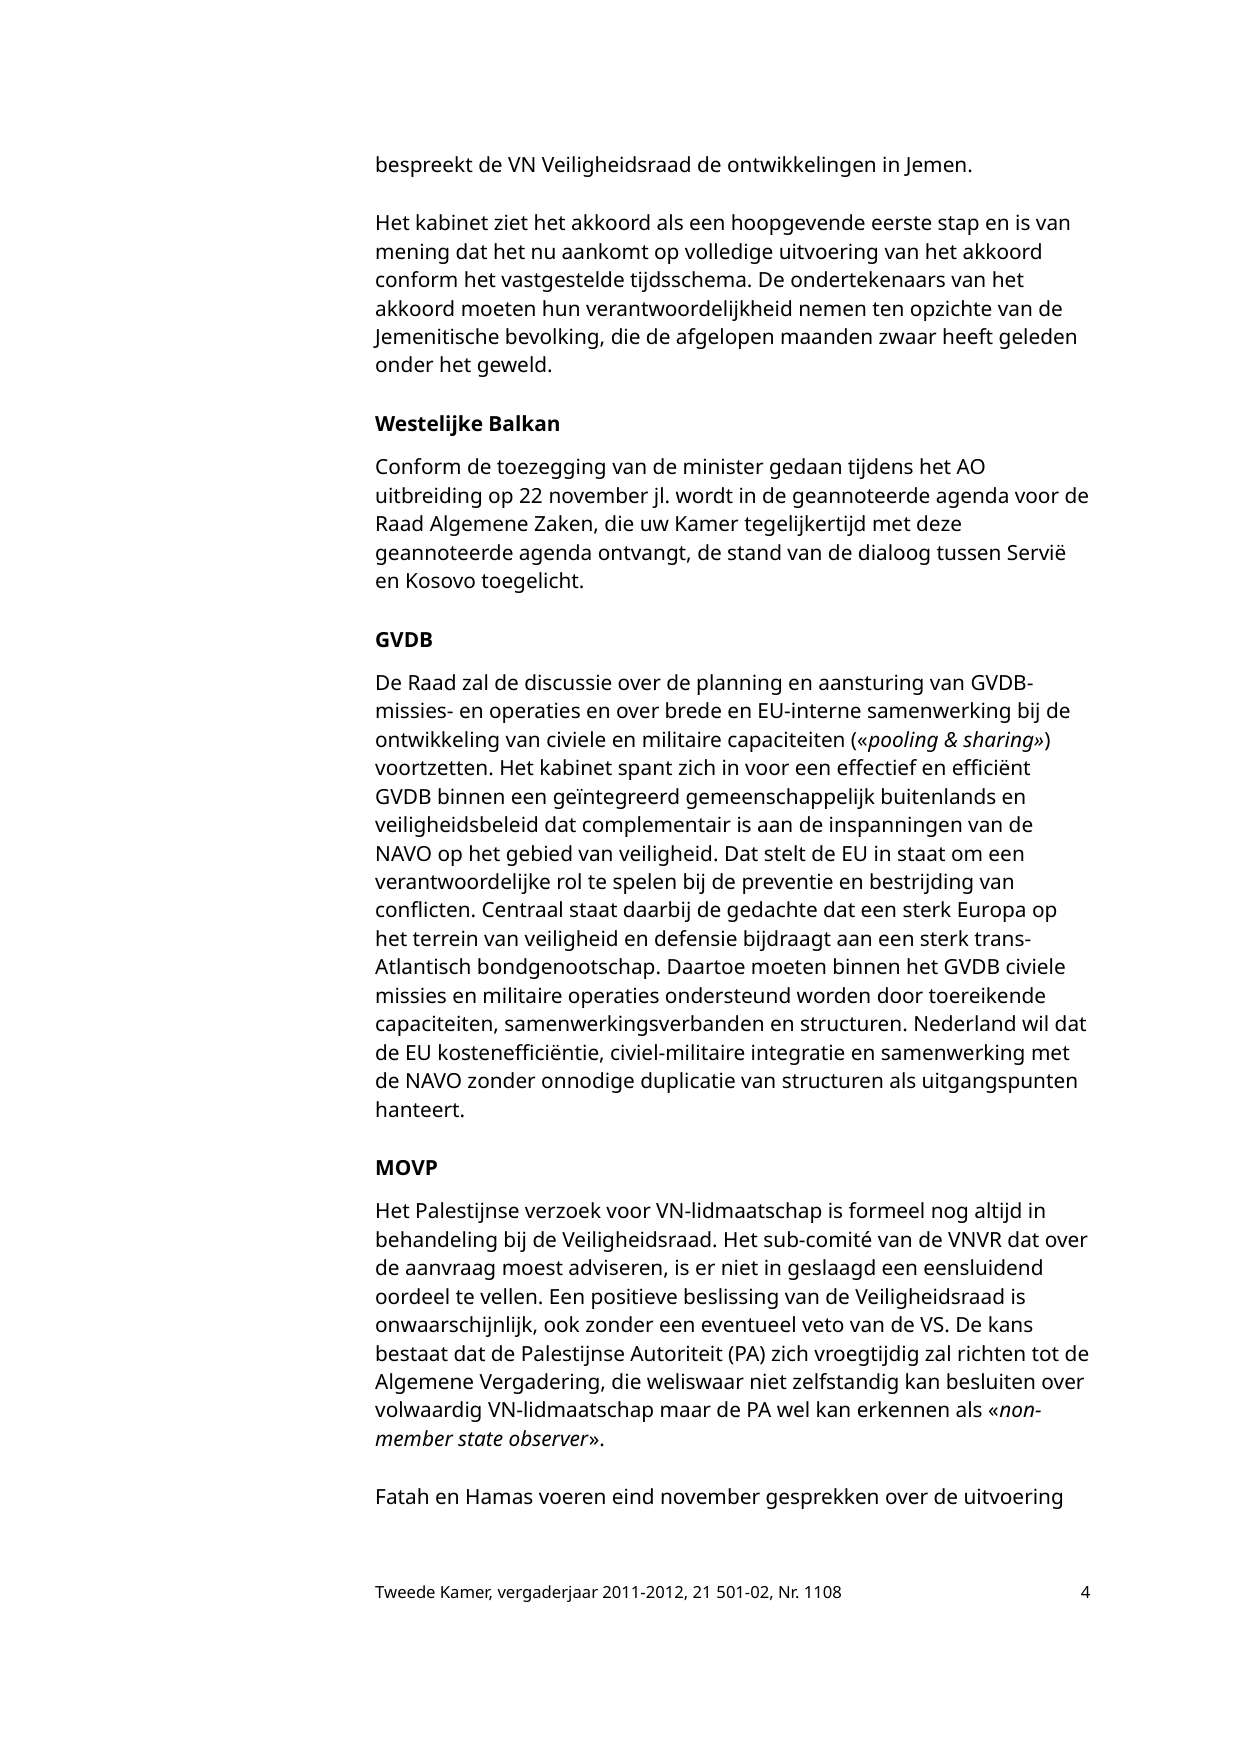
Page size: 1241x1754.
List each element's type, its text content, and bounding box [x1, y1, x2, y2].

text Fatah en Hamas voeren eind november gesprekken over de uitvoering [375, 1482, 1090, 1511]
text MOVP [375, 1153, 1090, 1182]
text bespreekt de VN Veiligheidsraad de ontwikkelingen in Jemen. [375, 150, 1090, 178]
text Het Palestijnse verzoek voor VN-lidmaatschap is formeel nog altijd in behandeling bij de Veiligheidsraad. Het sub-comité van de VNVR dat over de aanvraag moest adviseren, is er niet in geslaagd een eensluidend oordeel te vellen. Een positieve beslissing van de Veiligheidsraad is onwaarschijnlijk, ook zonder een eventueel veto van de VS. De kans bestaat dat de Palestijnse Autoriteit (PA) zich vroegtijdig zal richten tot de Algemene Vergadering, die weliswaar niet zelfstandig kan besluiten over volwaardig VN-lidmaatschap maar de PA wel kan erkennen als «non-member state observer». [375, 1197, 1090, 1452]
text Westelijke Balkan [375, 409, 1090, 437]
text GVDB [375, 625, 1090, 653]
text Het kabinet ziet het akkoord als een hoopgevende eerste stap en is van mening dat het nu aankomt op volledige uitvoering van het akkoord conform het vastgestelde tijdsschema. De ondertekenaars van het akkoord moeten hun verantwoordelijkheid nemen ten opzichte van de Jemenitische bevolking, die de afgelopen maanden zwaar heeft geleden onder het geweld. [375, 208, 1090, 379]
text Conform de toezegging van de minister gedaan tijdens het AO uitbreiding op 22 november jl. wordt in de geannoteerde agenda voor de Raad Algemene Zaken, die uw Kamer tegelijkertijd met deze geannoteerde agenda ontvangt, de stand van de dialoog tussen Servië en Kosovo toegelicht. [375, 452, 1090, 595]
text De Raad zal de discussie over de planning en aansturing van GVDB-missies- en operaties en over brede en EU-interne samenwerking bij de ontwikkeling van civiele en militaire capaciteiten («pooling & sharing») voortzetten. Het kabinet spant zich in voor een effectief en efficiënt GVDB binnen een geïntegreerd gemeenschappelijk buitenlands en veiligheidsbeleid dat complementair is aan de inspanningen van de NAVO op het gebied van veiligheid. Dat stelt de EU in staat om een verantwoordelijke rol te spelen bij de preventie en bestrijding van conflicten. Centraal staat daarbij de gedachte dat een sterk Europa op het terrein van veiligheid en defensie bijdraagt aan een sterk trans-Atlantisch bondgenootschap. Daartoe moeten binnen het GVDB civiele missies en militaire operaties ondersteund worden door toereikende capaciteiten, samenwerkingsverbanden en structuren. Nederland wil dat de EU kostenefficiëntie, civiel-militaire integratie en samenwerking met de NAVO zonder onnodige duplicatie van structuren als uitgangspunten hanteert. [375, 668, 1090, 1123]
